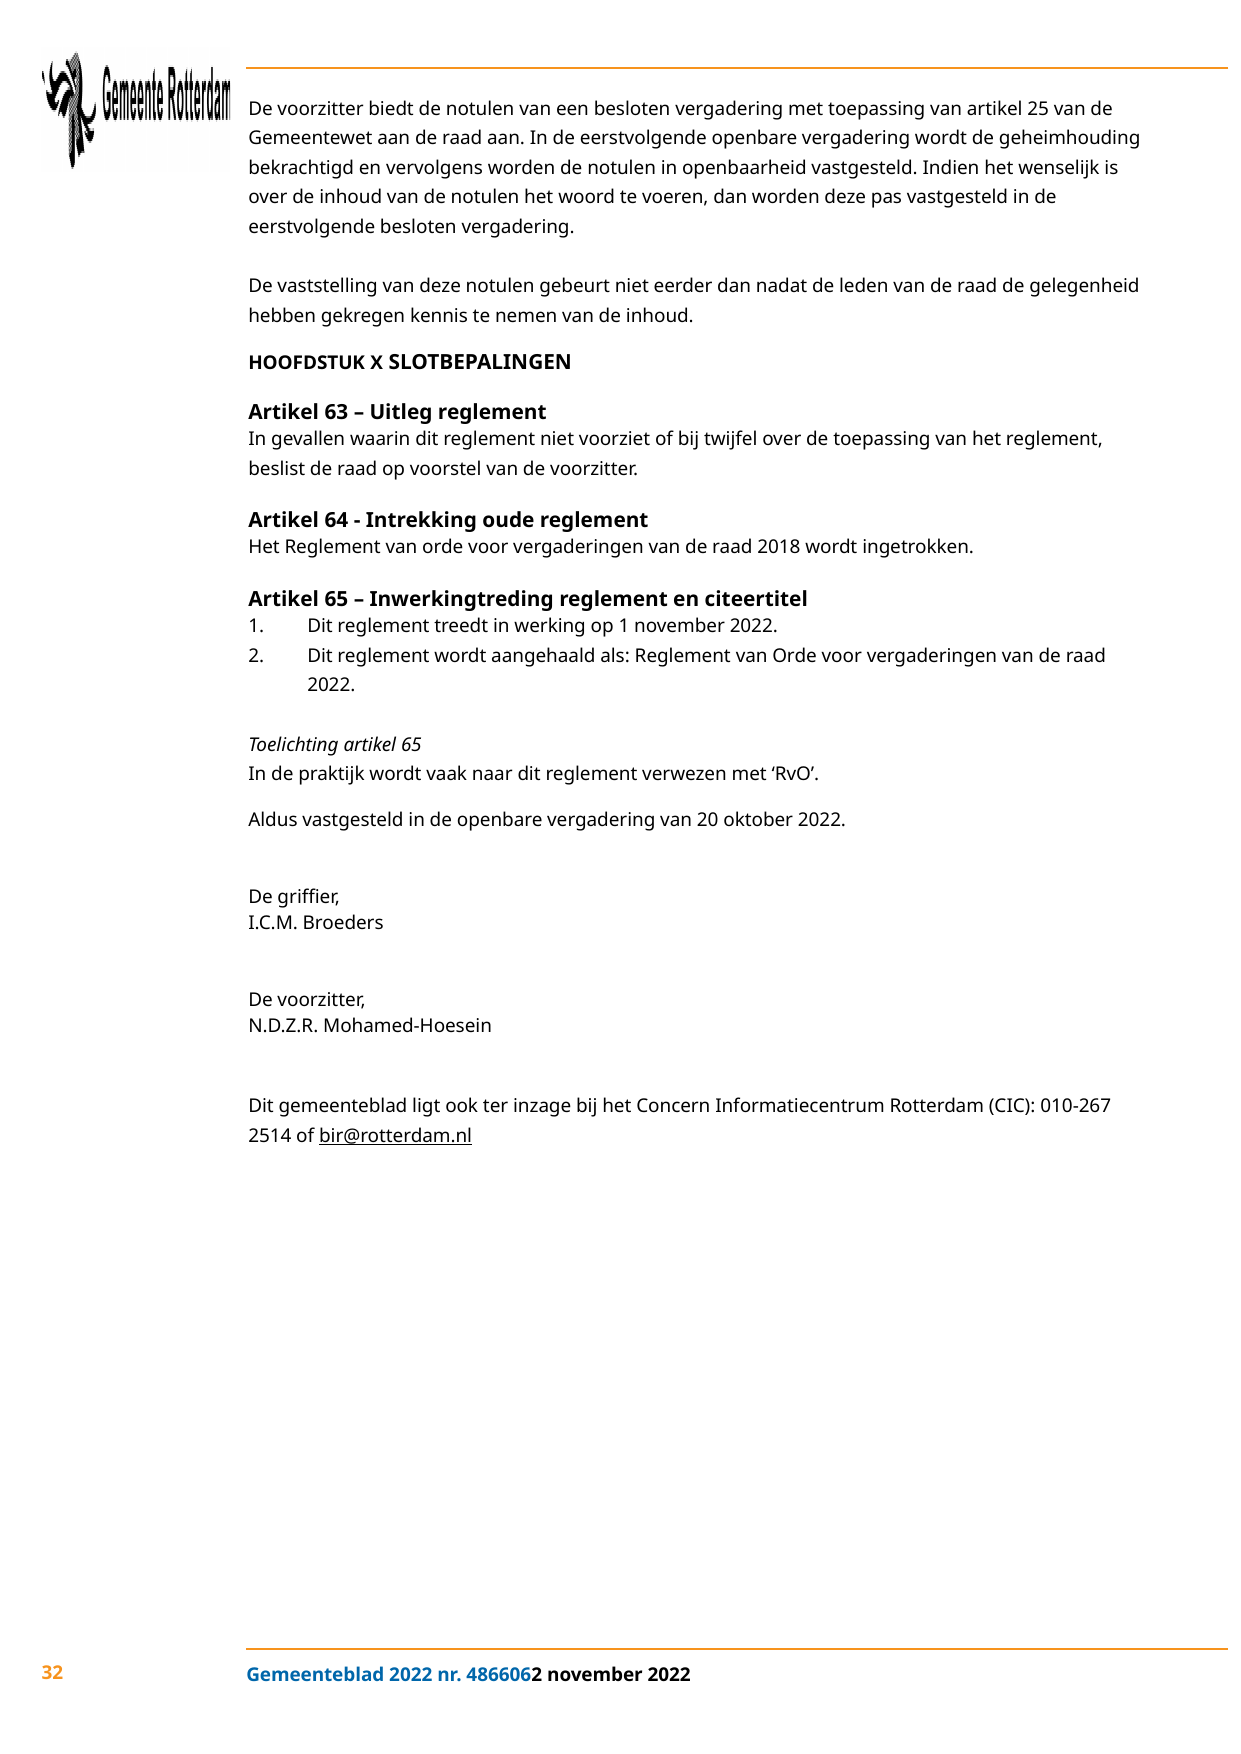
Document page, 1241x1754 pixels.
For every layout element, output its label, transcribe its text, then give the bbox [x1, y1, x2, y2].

text N.D.Z.R. Mohamed-Hoesein [248, 1012, 1152, 1038]
list Dit reglement treedt in werking op 1 november 2022. [248, 612, 1152, 638]
text Artikel 64 - Intrekking oude reglement [248, 505, 1152, 534]
text Artikel 63 – Uitleg reglement [248, 397, 1152, 425]
text De voorzitter biedt de notulen van een besloten vergadering met toepassing van artikel 25 van de Gemeentewet aan de raad aan. In de eerstvolgende openbare vergadering wordt de geheimhouding bekrachtigd en vervolgens worden de notulen in openbaarheid vastgesteld. Indien het wenselijk is over de inhoud van de notulen het woord te voeren, dan worden deze pas vastgesteld in de eerstvolgende besloten vergadering. [248, 95, 1152, 239]
text Het Reglement van orde voor vergaderingen van de raad 2018 wordt ingetrokken. [248, 534, 1152, 559]
text In gevallen waarin dit reglement niet voorziet of bij twijfel over de toepassing van het reglement, beslist de raad op voorstel van de voorzitter. [248, 425, 1152, 481]
text I.C.M. Broeders [248, 909, 1152, 935]
list Dit reglement wordt aangehaald als: Reglement van Orde voor vergaderingen van de raad 2022. [248, 642, 1152, 697]
text Toelichting artikel 65 [248, 731, 1152, 757]
text De vaststelling van deze notulen gebeurt niet eerder dan nadat de leden van de raad de gelegenheid hebben gekregen kennis te nemen van de inhoud. [248, 272, 1152, 328]
text Aldus vastgesteld in de openbare vergadering van 20 oktober 2022. [248, 806, 1152, 832]
text HOOFDSTUK X SLOTBEPALINGEN [248, 347, 1152, 376]
text Dit gemeenteblad ligt ook ter inzage bij het Concern Informatiecentrum Rotterdam (CIC): 010-267 2514 of bir@rotterdam.nl [248, 1092, 1152, 1148]
text In de praktijk wordt vaak naar dit reglement verwezen met ‘RvO’. [248, 760, 1152, 786]
picture [41, 47, 231, 172]
text De griffier, [248, 883, 1152, 909]
text Artikel 65 – Inwerkingtreding reglement en citeertitel [248, 584, 1152, 612]
text De voorzitter, [248, 986, 1152, 1012]
